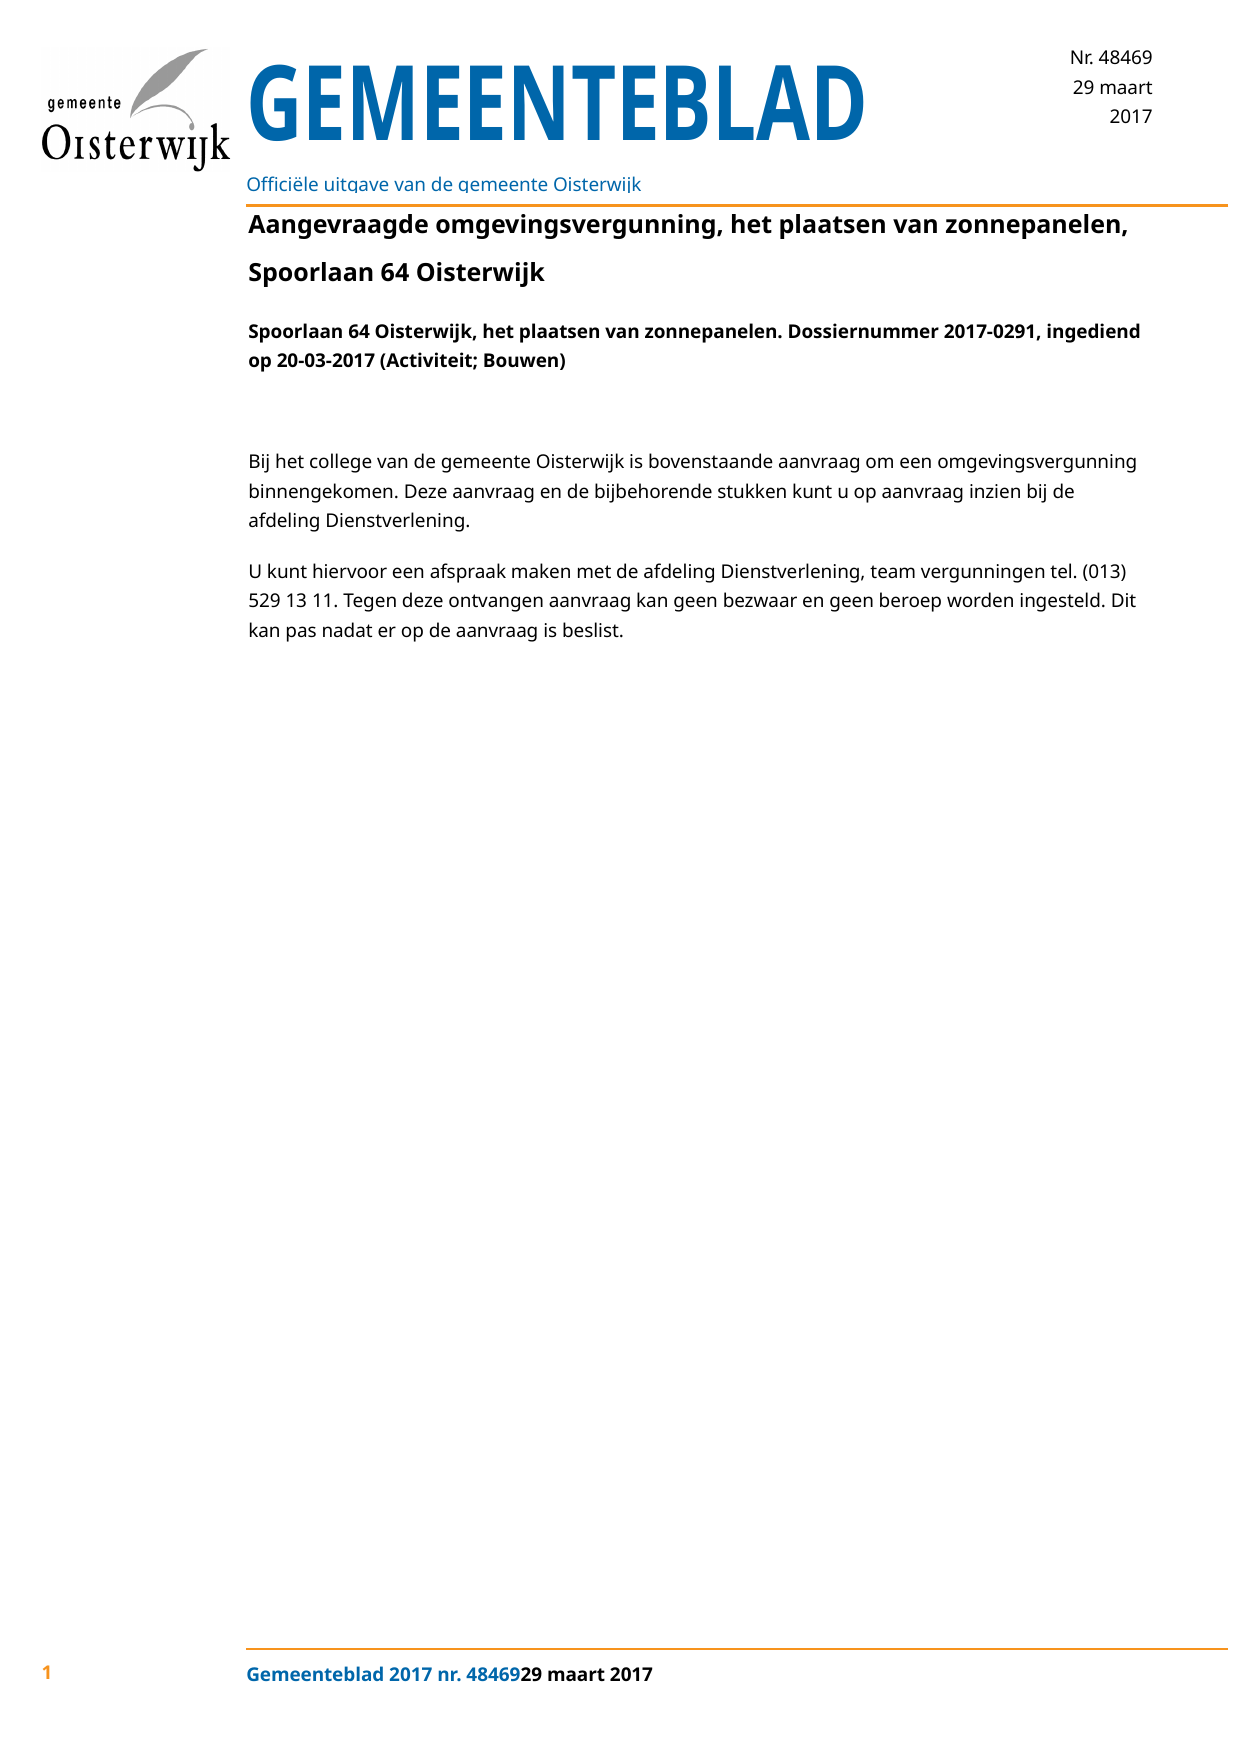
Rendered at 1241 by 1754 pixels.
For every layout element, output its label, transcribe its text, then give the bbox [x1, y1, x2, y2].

text U kunt hiervoor een afspraak maken met de afdeling Dienstverlening, team vergunningen tel. (013) 529 13 11. Tegen deze ontvangen aanvraag kan geen bezwaar en geen beroep worden ingesteld. Dit kan pas nadat er op de aanvraag is beslist. [248, 558, 1152, 643]
text Spoorlaan 64 Oisterwijk, het plaatsen van zonnepanelen. Dossiernummer 2017-0291, ingediend op 20-03-2017 (Activiteit; Bouwen) [248, 318, 1152, 373]
picture [41, 47, 231, 172]
text Aangevraagde omgevingsvergunning, het plaatsen van zonnepanelen, Spoorlaan 64 Oisterwijk [248, 207, 1152, 288]
text Bij het college van de gemeente Oisterwijk is bovenstaande aanvraag om een omgevingsvergunning binnengekomen. Deze aanvraag en de bijbehorende stukken kunt u op aanvraag inzien bij de afdeling Dienstverlening. [248, 448, 1152, 533]
